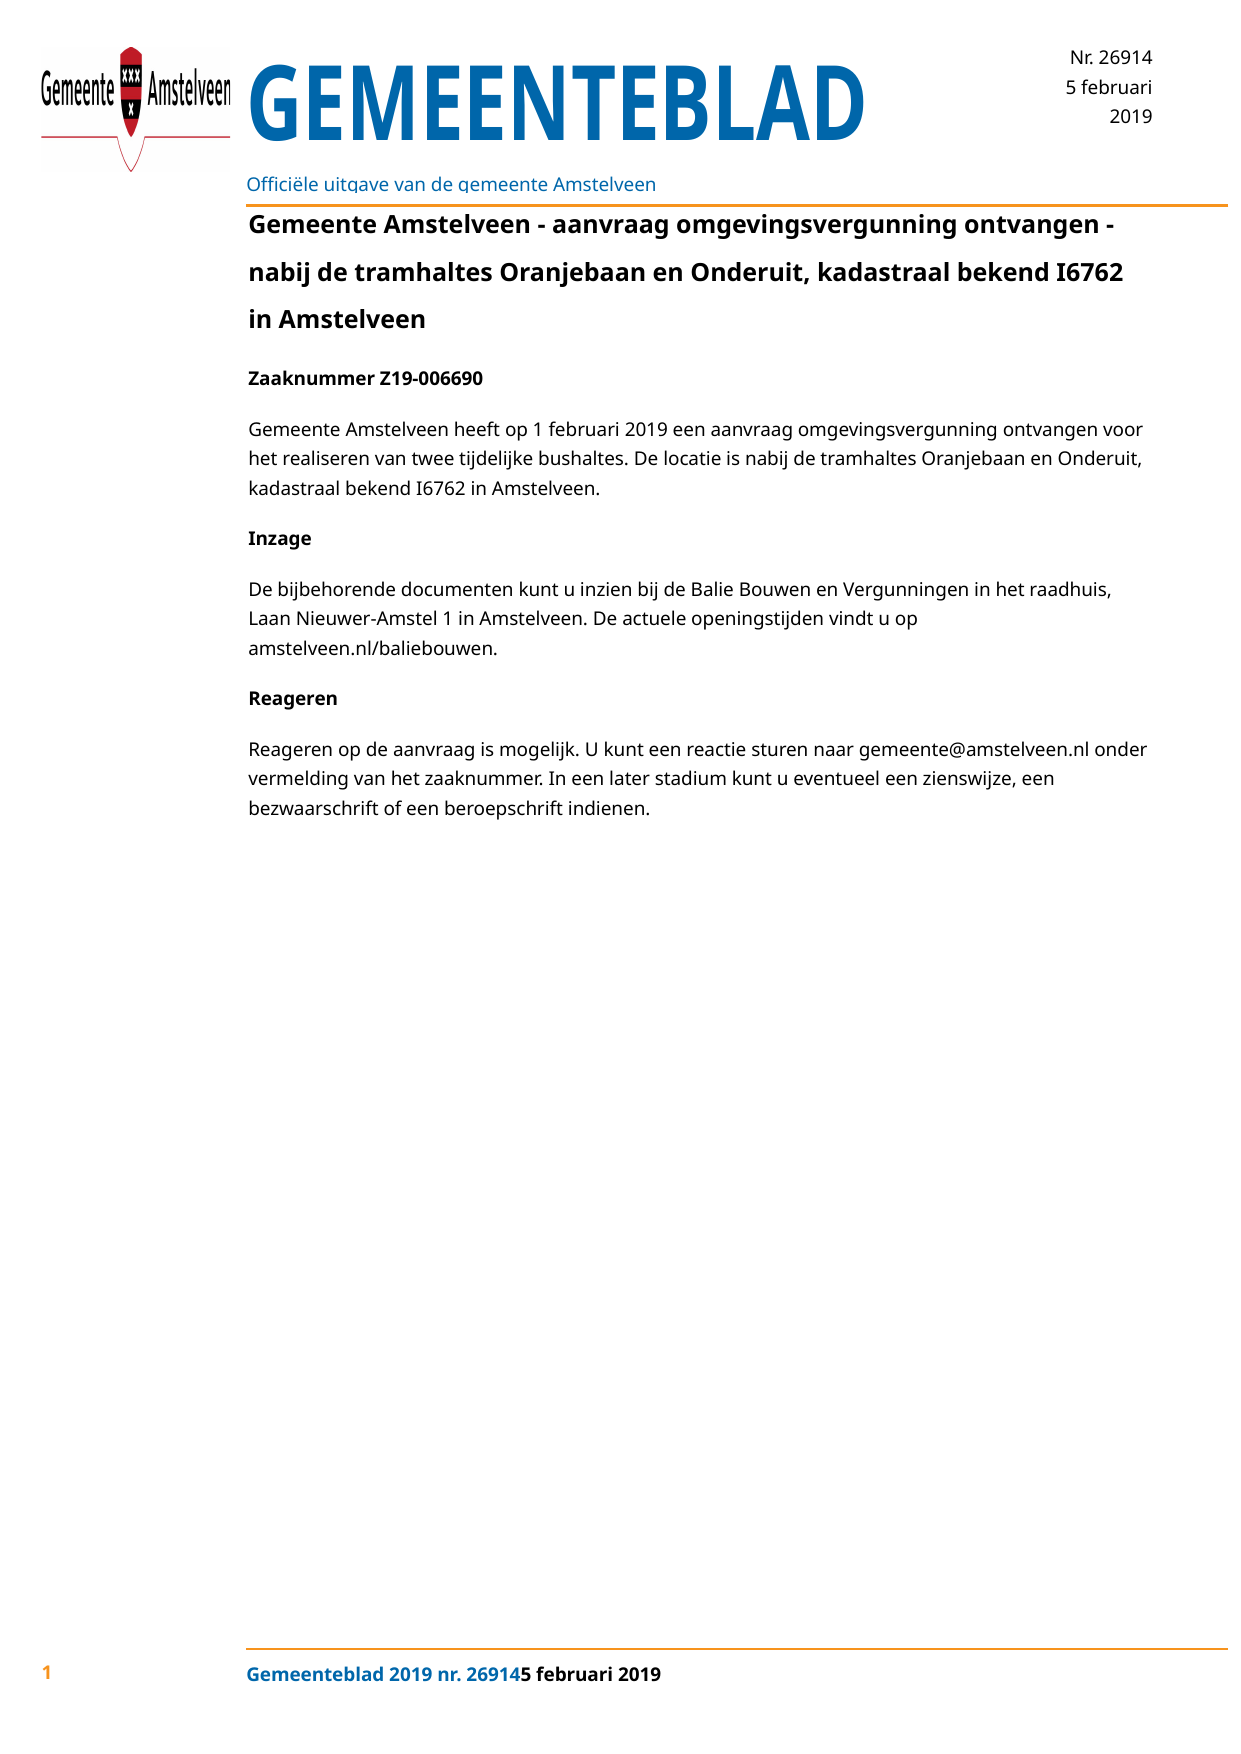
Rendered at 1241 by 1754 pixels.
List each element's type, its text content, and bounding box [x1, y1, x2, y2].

text De bijbehorende documenten kunt u inzien bij de Balie Bouwen en Vergunningen in het raadhuis, Laan Nieuwer-Amstel 1 in Amstelveen. De actuele openingstijden vindt u op amstelveen.nl/baliebouwen. [248, 576, 1152, 661]
text Gemeente Amstelveen heeft op 1 februari 2019 een aanvraag omgevingsvergunning ontvangen voor het realiseren van twee tijdelijke bushaltes. De locatie is nabij de tramhaltes Oranjebaan en Onderuit, kadastraal bekend I6762 in Amstelveen. [248, 416, 1152, 501]
text Reageren op de aanvraag is mogelijk. U kunt een reactie sturen naar gemeente@amstelveen.nl onder vermelding van het zaaknummer. In een later stadium kunt u eventueel een zienswijze, een bezwaarschrift of een beroepschrift indienen. [248, 736, 1152, 821]
text Inzage [248, 526, 1152, 551]
picture [41, 47, 231, 172]
text Reageren [248, 686, 1152, 711]
text Zaaknummer Z19-006690 [248, 366, 1152, 391]
text Gemeente Amstelveen - aanvraag omgevingsvergunning ontvangen - nabij de tramhaltes Oranjebaan en Onderuit, kadastraal bekend I6762 in Amstelveen [248, 207, 1152, 336]
